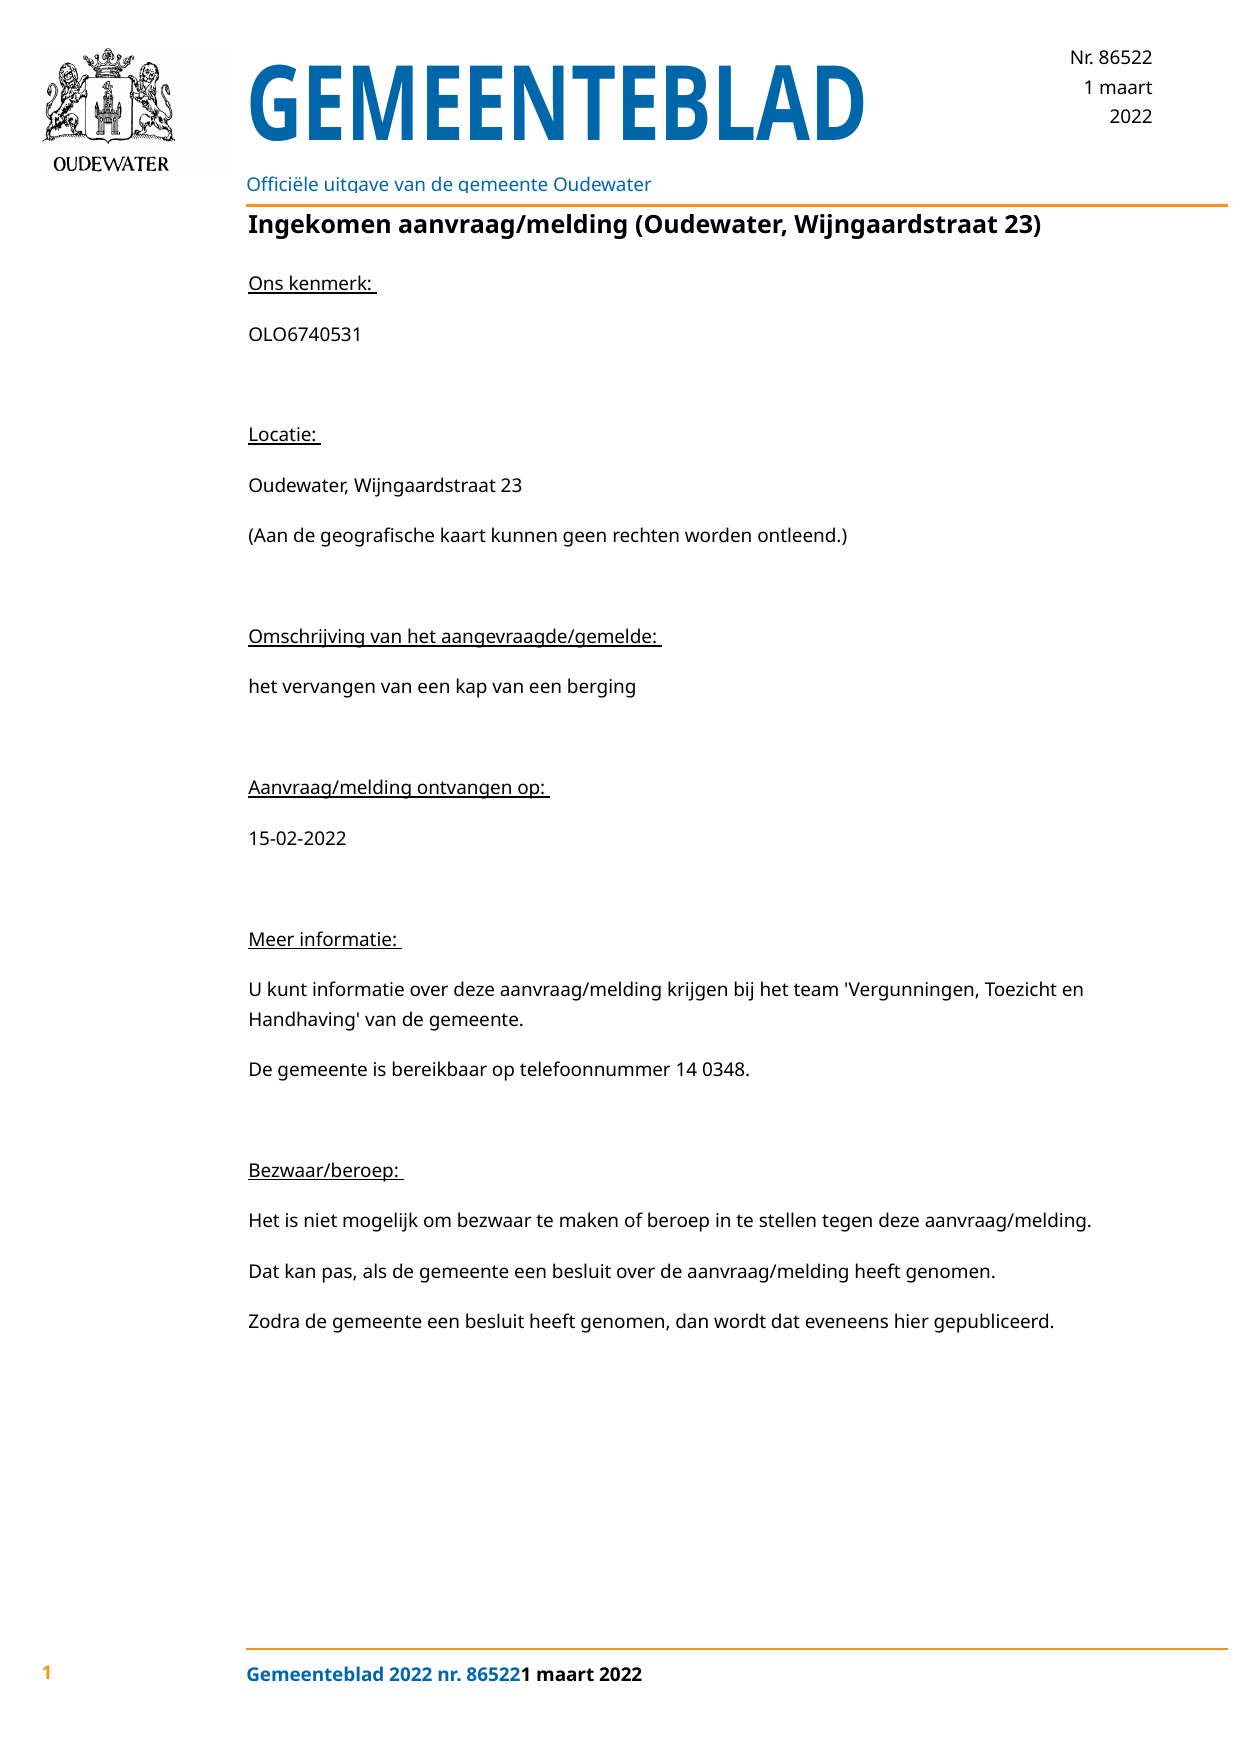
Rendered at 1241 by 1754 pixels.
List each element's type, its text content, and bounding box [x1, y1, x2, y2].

text Ons kenmerk: [248, 270, 1152, 296]
text U kunt informatie over deze aanvraag/melding krijgen bij het team 'Vergunningen, Toezicht en Handhaving' van de gemeente. [248, 976, 1152, 1031]
text Het is niet mogelijk om bezwaar te maken of beroep in te stellen tegen deze aanvraag/melding. [248, 1207, 1152, 1233]
text Bezwaar/beroep: [248, 1157, 1152, 1183]
text De gemeente is bereikbaar op telefoonnummer 14 0348. [248, 1056, 1152, 1082]
text Zodra de gemeente een besluit heeft genomen, dan wordt dat eveneens hier gepubliceerd. [248, 1308, 1152, 1334]
text Oudewater, Wijngaardstraat 23 [248, 472, 1152, 498]
text Meer informatie: [248, 926, 1152, 951]
text Ingekomen aanvraag/melding (Oudewater, Wijngaardstraat 23) [248, 207, 1152, 241]
text 15-02-2022 [248, 825, 1152, 851]
text Locatie: [248, 422, 1152, 447]
text (Aan de geografische kaart kunnen geen rechten worden ontleend.) [248, 522, 1152, 548]
text Dat kan pas, als de gemeente een besluit over de aanvraag/melding heeft genomen. [248, 1258, 1152, 1283]
picture [41, 47, 231, 172]
text Omschrijving van het aangevraagde/gemelde: [248, 623, 1152, 649]
text OLO6740531 [248, 321, 1152, 346]
text het vervangen van een kap van een berging [248, 674, 1152, 699]
text Aanvraag/melding ontvangen op: [248, 774, 1152, 800]
